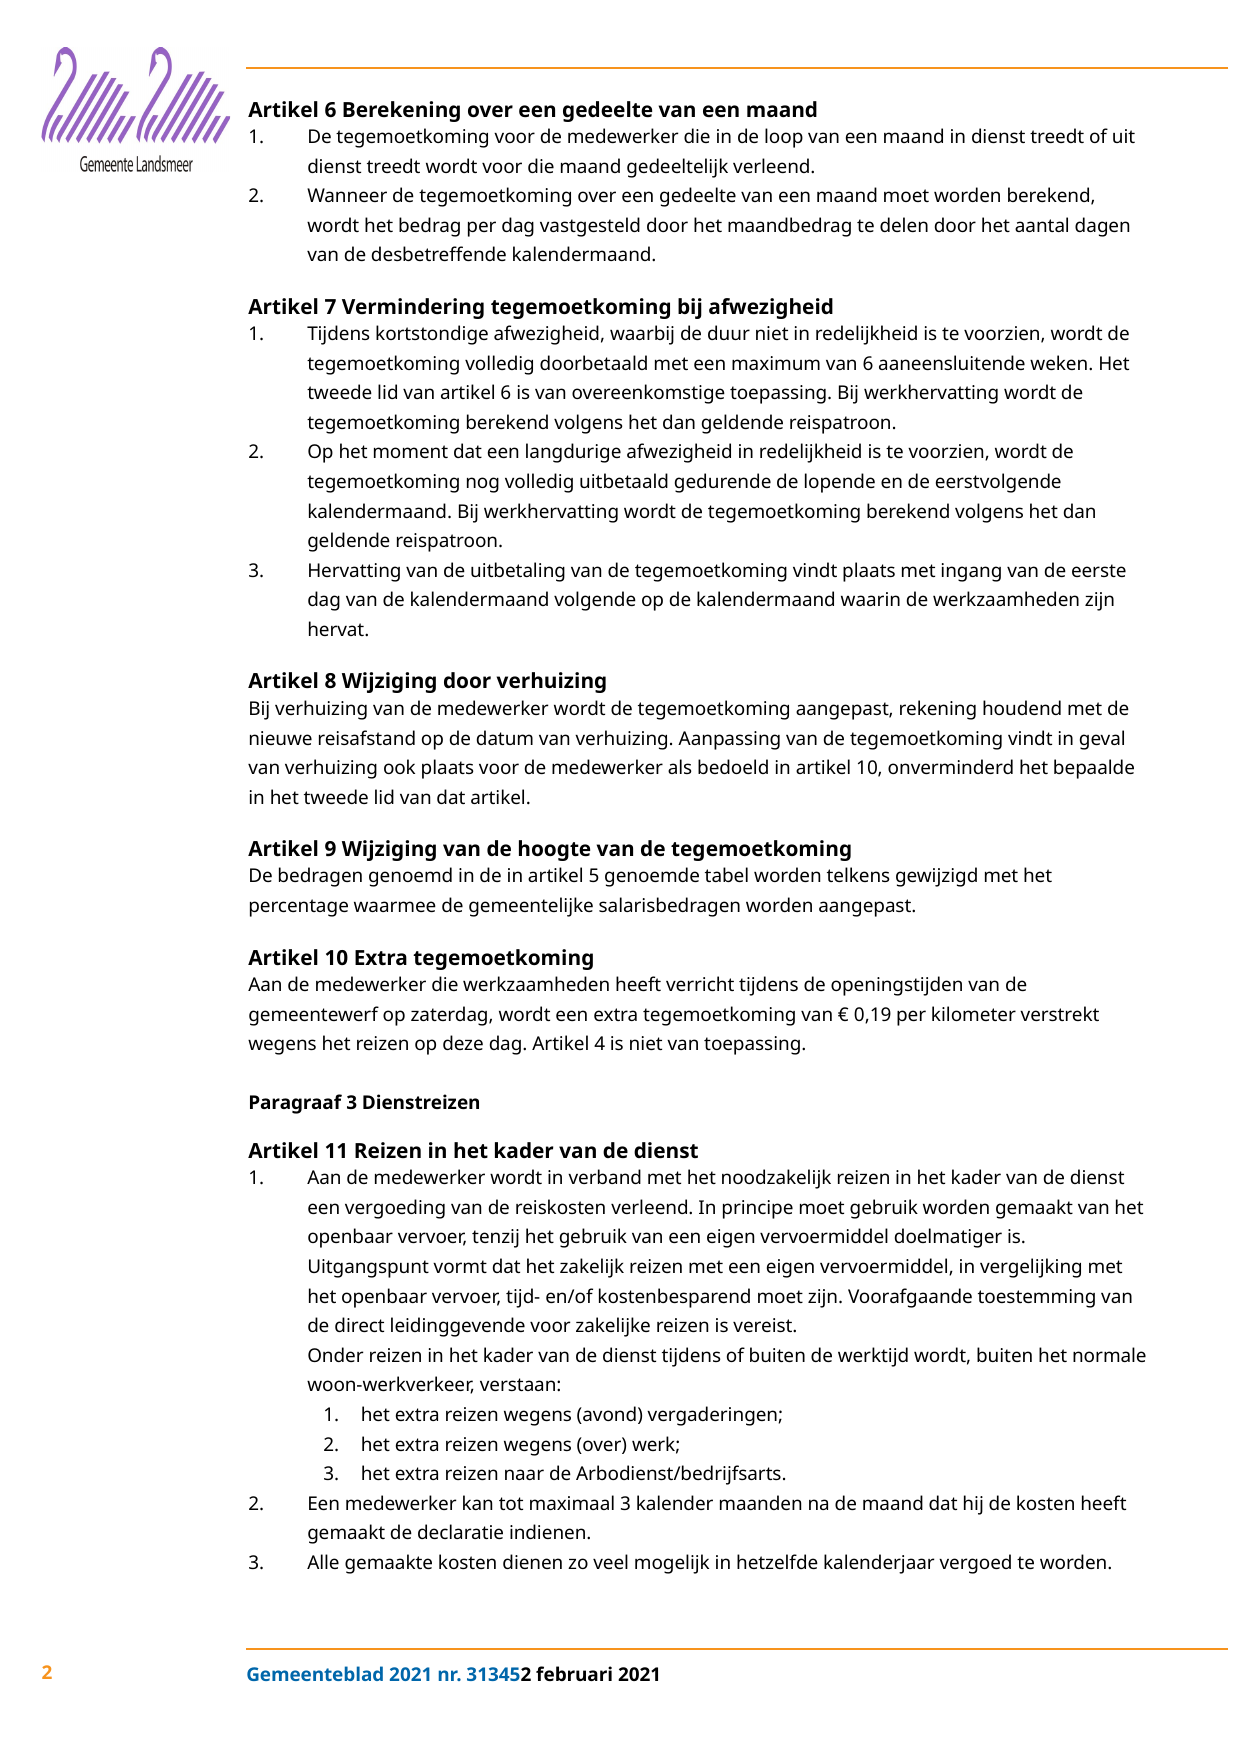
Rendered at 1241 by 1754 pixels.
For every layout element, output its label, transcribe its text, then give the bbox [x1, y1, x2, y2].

list Tijdens kortstondige afwezigheid, waarbij de duur niet in redelijkheid is te voorzien, wordt de tegemoetkoming volledig doorbetaald met een maximum van 6 aaneensluitende weken. Het tweede lid van artikel 6 is van overeenkomstige toepassing. Bij werkhervatting wordt de tegemoetkoming berekend volgens het dan geldende reispatroon. [248, 320, 1152, 435]
list Op het moment dat een langdurige afwezigheid in redelijkheid is te voorzien, wordt de tegemoetkoming nog volledig uitbetaald gedurende de lopende en de eerstvolgende kalendermaand. Bij werkhervatting wordt de tegemoetkoming berekend volgens het dan geldende reispatroon. [248, 439, 1152, 553]
text Artikel 11 Reizen in het kader van de dienst [248, 1136, 1152, 1164]
list het extra reizen naar de Arbodienst/bedrijfsarts. [323, 1460, 1152, 1486]
list Hervatting van de uitbetaling van de tegemoetkoming vindt plaats met ingang van de eerste dag van de kalendermaand volgende op de kalendermaand waarin de werkzaamheden zijn hervat. [248, 557, 1152, 642]
text Paragraaf 3 Dienstreizen [248, 1089, 1152, 1115]
list het extra reizen wegens (over) werk; [323, 1431, 1152, 1456]
text Aan de medewerker die werkzaamheden heeft verricht tijdens de openingstijden van de gemeentewerf op zaterdag, wordt een extra tegemoetkoming van € 0,19 per kilometer verstrekt wegens het reizen op deze dag. Artikel 4 is niet van toepassing. [248, 971, 1152, 1056]
list het extra reizen wegens (avond) vergaderingen; [323, 1401, 1152, 1427]
list Een medewerker kan tot maximaal 3 kalender maanden na de maand dat hij de kosten heeft gemaakt de declaratie indienen. [248, 1490, 1152, 1545]
list Wanneer de tegemoetkoming over een gedeelte van een maand moet worden berekend, wordt het bedrag per dag vastgesteld door het maandbedrag te delen door het aantal dagen van de desbetreffende kalendermaand. [248, 182, 1152, 267]
picture [41, 47, 231, 172]
text De bedragen genoemd in de in artikel 5 genoemde tabel worden telkens gewijzigd met het percentage waarmee de gemeentelijke salarisbedragen worden aangepast. [248, 863, 1152, 918]
text Artikel 6 Berekening over een gedeelte van een maand [248, 95, 1152, 123]
text Artikel 10 Extra tegemoetkoming [248, 943, 1152, 971]
text Artikel 9 Wijziging van de hoogte van de tegemoetkoming [248, 834, 1152, 863]
list Alle gemaakte kosten dienen zo veel mogelijk in hetzelfde kalenderjaar vergoed te worden. [248, 1549, 1152, 1575]
list De tegemoetkoming voor de medewerker die in de loop van een maand in dienst treedt of uit dienst treedt wordt voor die maand gedeeltelijk verleend. [248, 123, 1152, 178]
list Onder reizen in het kader van de dienst tijdens of buiten de werktijd wordt, buiten het normale woon-werkverkeer, verstaan: [248, 1342, 1152, 1397]
text Artikel 7 Vermindering tegemoetkoming bij afwezigheid [248, 292, 1152, 320]
text Artikel 8 Wijziging door verhuizing [248, 667, 1152, 695]
list Aan de medewerker wordt in verband met het noodzakelijk reizen in het kader van de dienst een vergoeding van de reiskosten verleend. In principe moet gebruik worden gemaakt van het openbaar vervoer, tenzij het gebruik van een eigen vervoermiddel doelmatiger is. Uitgangspunt vormt dat het zakelijk reizen met een eigen vervoermiddel, in vergelijking met het openbaar vervoer, tijd- en/of kostenbesparend moet zijn. Voorafgaande toestemming van de direct leidinggevende voor zakelijke reizen is vereist. [248, 1164, 1152, 1338]
text Bij verhuizing van de medewerker wordt de tegemoetkoming aangepast, rekening houdend met de nieuwe reisafstand op de datum van verhuizing. Aanpassing van de tegemoetkoming vindt in geval van verhuizing ook plaats voor de medewerker als bedoeld in artikel 10, onverminderd het bepaalde in het tweede lid van dat artikel. [248, 695, 1152, 809]
